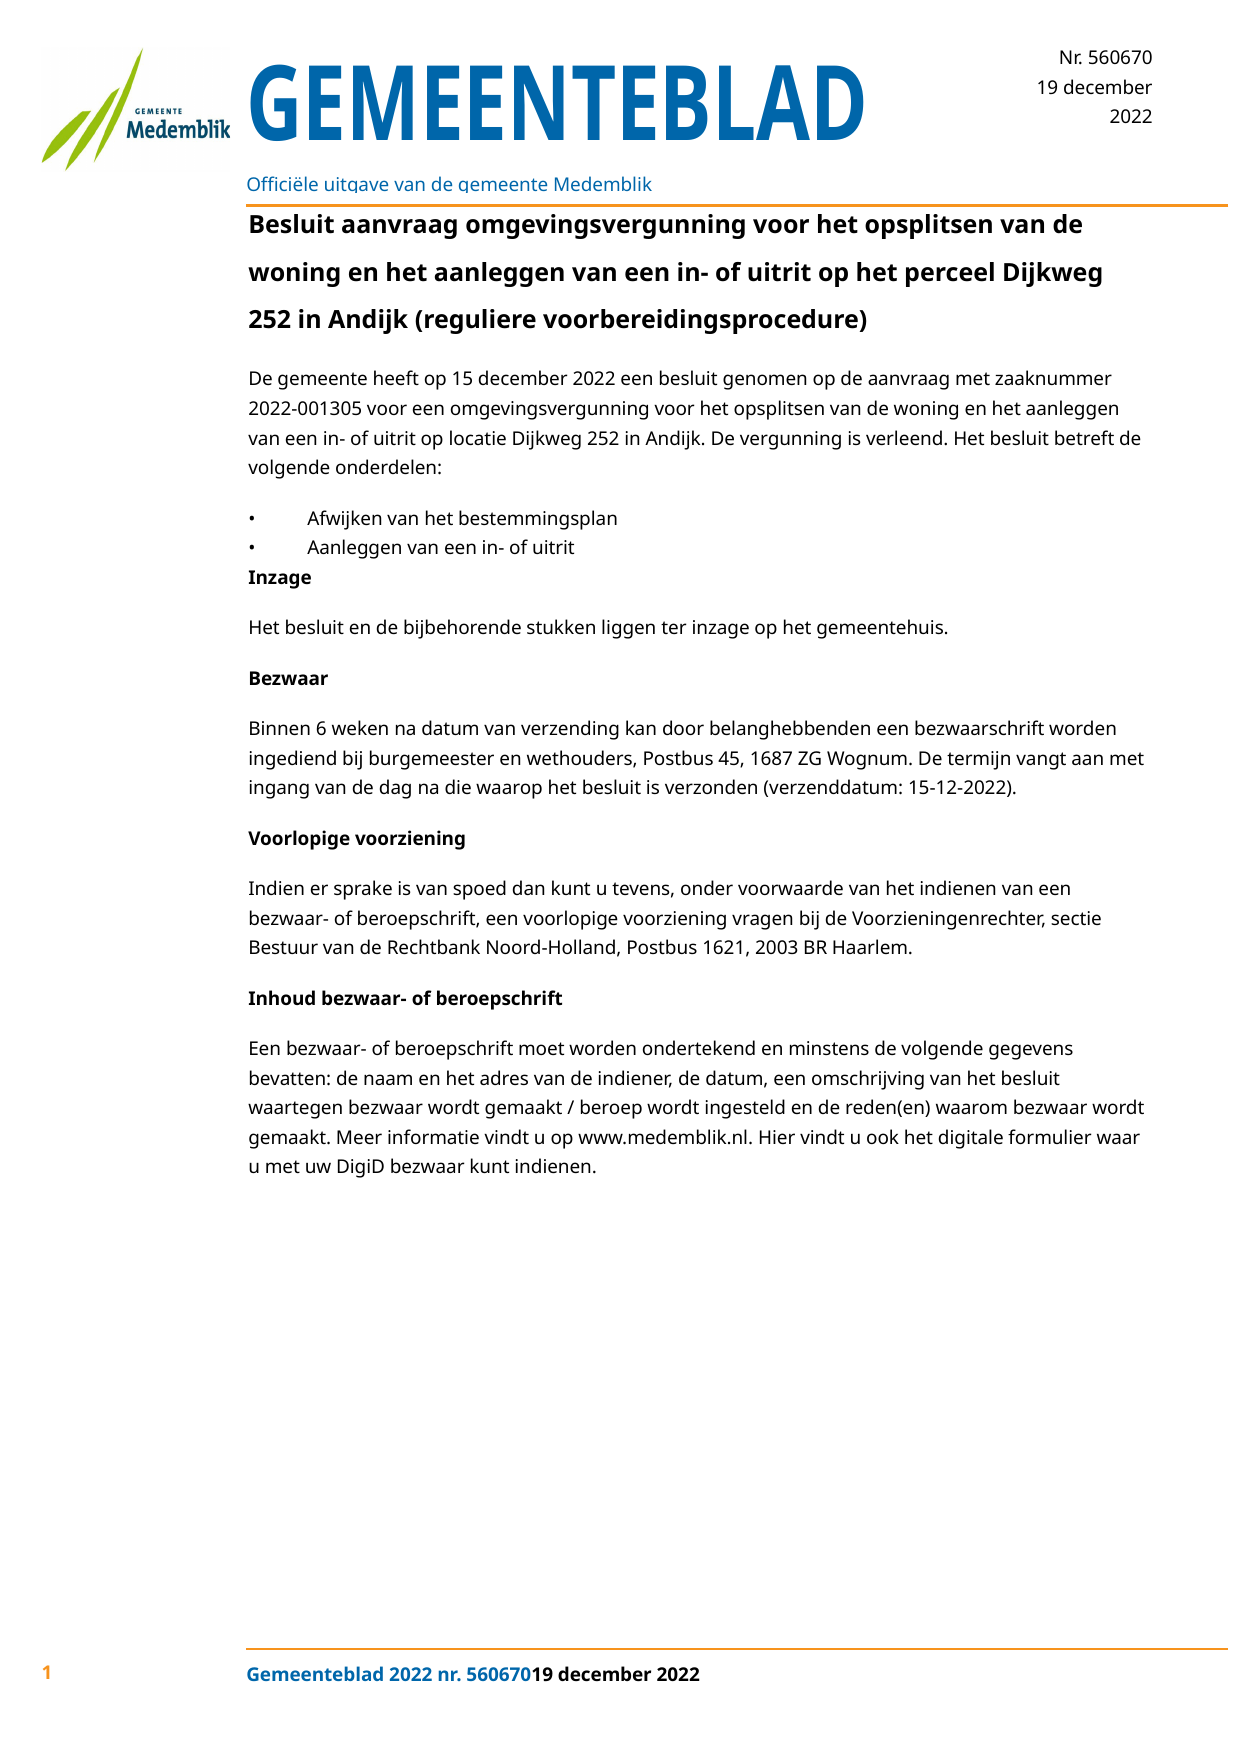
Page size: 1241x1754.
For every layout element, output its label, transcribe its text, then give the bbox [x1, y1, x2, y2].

text Bezwaar [248, 665, 1152, 690]
text Inzage [248, 564, 1152, 589]
text Inhoud bezwaar- of beroepschrift [248, 985, 1152, 1010]
list Afwijken van het bestemmingsplan [248, 505, 1152, 530]
text Voorlopige voorziening [248, 825, 1152, 850]
text Het besluit en de bijbehorende stukken liggen ter inzage op het gemeentehuis. [248, 614, 1152, 640]
text Een bezwaar- of beroepschrift moet worden ondertekend en minstens de volgende gegevens bevatten: de naam en het adres van de indiener, de datum, een omschrijving van het besluit waartegen bezwaar wordt gemaakt / beroep wordt ingesteld en de reden(en) waarom bezwaar wordt gemaakt. Meer informatie vindt u op www.medemblik.nl. Hier vindt u ook het digitale formulier waar u met uw DigiD bezwaar kunt indienen. [248, 1035, 1152, 1179]
picture [41, 47, 231, 172]
text Binnen 6 weken na datum van verzending kan door belanghebbenden een bezwaarschrift worden ingediend bij burgemeester en wethouders, Postbus 45, 1687 ZG Wognum. De termijn vangt aan met ingang van de dag na die waarop het besluit is verzonden (verzenddatum: 15-12-2022). [248, 715, 1152, 800]
text Indien er sprake is van spoed dan kunt u tevens, onder voorwaarde van het indienen van een bezwaar- of beroepschrift, een voorlopige voorziening vragen bij de Voorzieningenrechter, sectie Bestuur van de Rechtbank Noord-Holland, Postbus 1621, 2003 BR Haarlem. [248, 875, 1152, 960]
list Aanleggen van een in- of uitrit [248, 534, 1152, 560]
text De gemeente heeft op 15 december 2022 een besluit genomen op de aanvraag met zaaknummer 2022-001305 voor een omgevingsvergunning voor het opsplitsen van de woning en het aanleggen van een in- of uitrit op locatie Dijkweg 252 in Andijk. De vergunning is verleend. Het besluit betreft de volgende onderdelen: [248, 366, 1152, 480]
text Besluit aanvraag omgevingsvergunning voor het opsplitsen van de woning en het aanleggen van een in- of uitrit op het perceel Dijkweg 252 in Andijk (reguliere voorbereidingsprocedure) [248, 207, 1152, 336]
